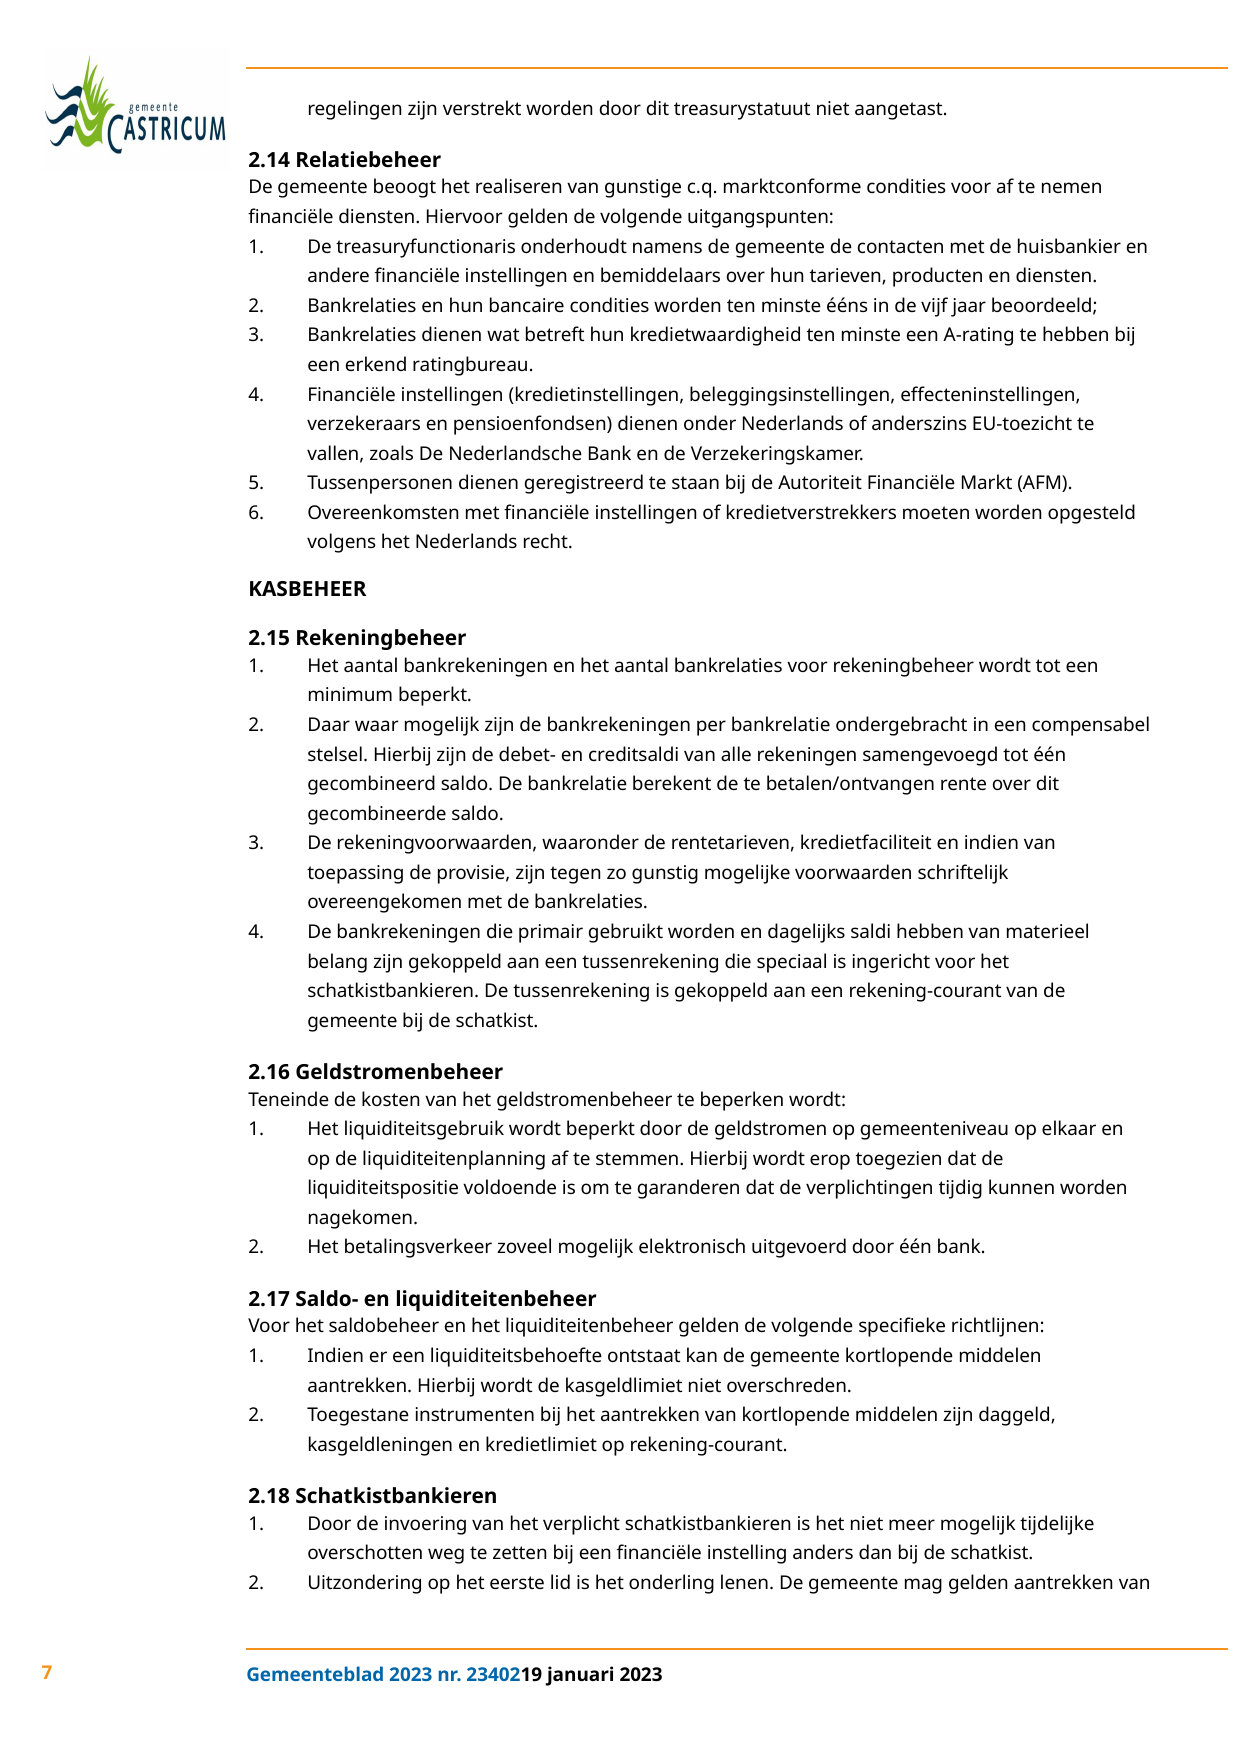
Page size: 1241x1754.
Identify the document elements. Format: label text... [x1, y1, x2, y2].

list Het betalingsverkeer zoveel mogelijk elektronisch uitgevoerd door één bank. [248, 1234, 1152, 1259]
text 2.15 Rekeningbeheer [248, 623, 1152, 652]
list regelingen zijn verstrekt worden door dit treasurystatuut niet aangetast. [248, 95, 1152, 121]
text 2.14 Relatiebeheer [248, 145, 1152, 174]
list Bankrelaties dienen wat betreft hun kredietwaardigheid ten minste een A-rating te hebben bij een erkend ratingbureau. [248, 322, 1152, 377]
list Het aantal bankrekeningen en het aantal bankrelaties voor rekeningbeheer wordt tot een minimum beperkt. [248, 652, 1152, 707]
list Het liquiditeitsgebruik wordt beperkt door de geldstromen op gemeenteniveau op elkaar en op de liquiditeitenplanning af te stemmen. Hierbij wordt erop toegezien dat de liquiditeitspositie voldoende is om te garanderen dat de verplichtingen tijdig kunnen worden nagekomen. [248, 1115, 1152, 1230]
text 2.18 Schatkistbankieren [248, 1481, 1152, 1510]
list Tussenpersonen dienen geregistreerd te staan bij de Autoriteit Financiële Markt (AFM). [248, 469, 1152, 495]
list Door de invoering van het verplicht schatkistbankieren is het niet meer mogelijk tijdelijke overschotten weg te zetten bij een financiële instelling anders dan bij de schatkist. [248, 1510, 1152, 1565]
text Teneinde de kosten van het geldstromenbeheer te beperken wordt: [248, 1086, 1152, 1112]
list Toegestane instrumenten bij het aantrekken van kortlopende middelen zijn daggeld, kasgeldleningen en kredietlimiet op rekening-courant. [248, 1401, 1152, 1457]
list De treasuryfunctionaris onderhoudt namens de gemeente de contacten met de huisbankier en andere financiële instellingen en bemiddelaars over hun tarieven, producten en diensten. [248, 233, 1152, 288]
list Bankrelaties en hun bancaire condities worden ten minste ééns in de vijf jaar beoordeeld; [248, 292, 1152, 318]
text Voor het saldobeheer en het liquiditeitenbeheer gelden de volgende specifieke richtlijnen: [248, 1313, 1152, 1338]
text 2.17 Saldo- en liquiditeitenbeheer [248, 1284, 1152, 1313]
list De bankrekeningen die primair gebruikt worden en dagelijks saldi hebben van materieel belang zijn gekoppeld aan een tussenrekening die speciaal is ingericht voor het schatkistbankieren. De tussenrekening is gekoppeld aan een rekening-courant van de gemeente bij de schatkist. [248, 918, 1152, 1033]
picture [41, 47, 231, 172]
text 2.16 Geldstromenbeheer [248, 1057, 1152, 1086]
list Overeenkomsten met financiële instellingen of kredietverstrekkers moeten worden opgesteld volgens het Nederlands recht. [248, 499, 1152, 554]
list Daar waar mogelijk zijn de bankrekeningen per bankrelatie ondergebracht in een compensabel stelsel. Hierbij zijn de debet- en creditsaldi van alle rekeningen samengevoegd tot één gecombineerd saldo. De bankrelatie berekent de te betalen/ontvangen rente over dit gecombineerde saldo. [248, 711, 1152, 826]
list Indien er een liquiditeitsbehoefte ontstaat kan de gemeente kortlopende middelen aantrekken. Hierbij wordt de kasgeldlimiet niet overschreden. [248, 1342, 1152, 1397]
text De gemeente beoogt het realiseren van gunstige c.q. marktconforme condities voor af te nemen financiële diensten. Hiervoor gelden de volgende uitgangspunten: [248, 174, 1152, 229]
list Uitzondering op het eerste lid is het onderling lenen. De gemeente mag gelden aantrekken van [248, 1569, 1152, 1595]
list De rekeningvoorwaarden, waaronder de rentetarieven, kredietfaciliteit en indien van toepassing de provisie, zijn tegen zo gunstig mogelijke voorwaarden schriftelijk overeengekomen met de bankrelaties. [248, 829, 1152, 914]
list Financiële instellingen (kredietinstellingen, beleggingsinstellingen, effecteninstellingen, verzekeraars en pensioenfondsen) dienen onder Nederlands of anderszins EU-toezicht te vallen, zoals De Nederlandsche Bank en de Verzekeringskamer. [248, 381, 1152, 466]
text KASBEHEER [248, 574, 1152, 603]
